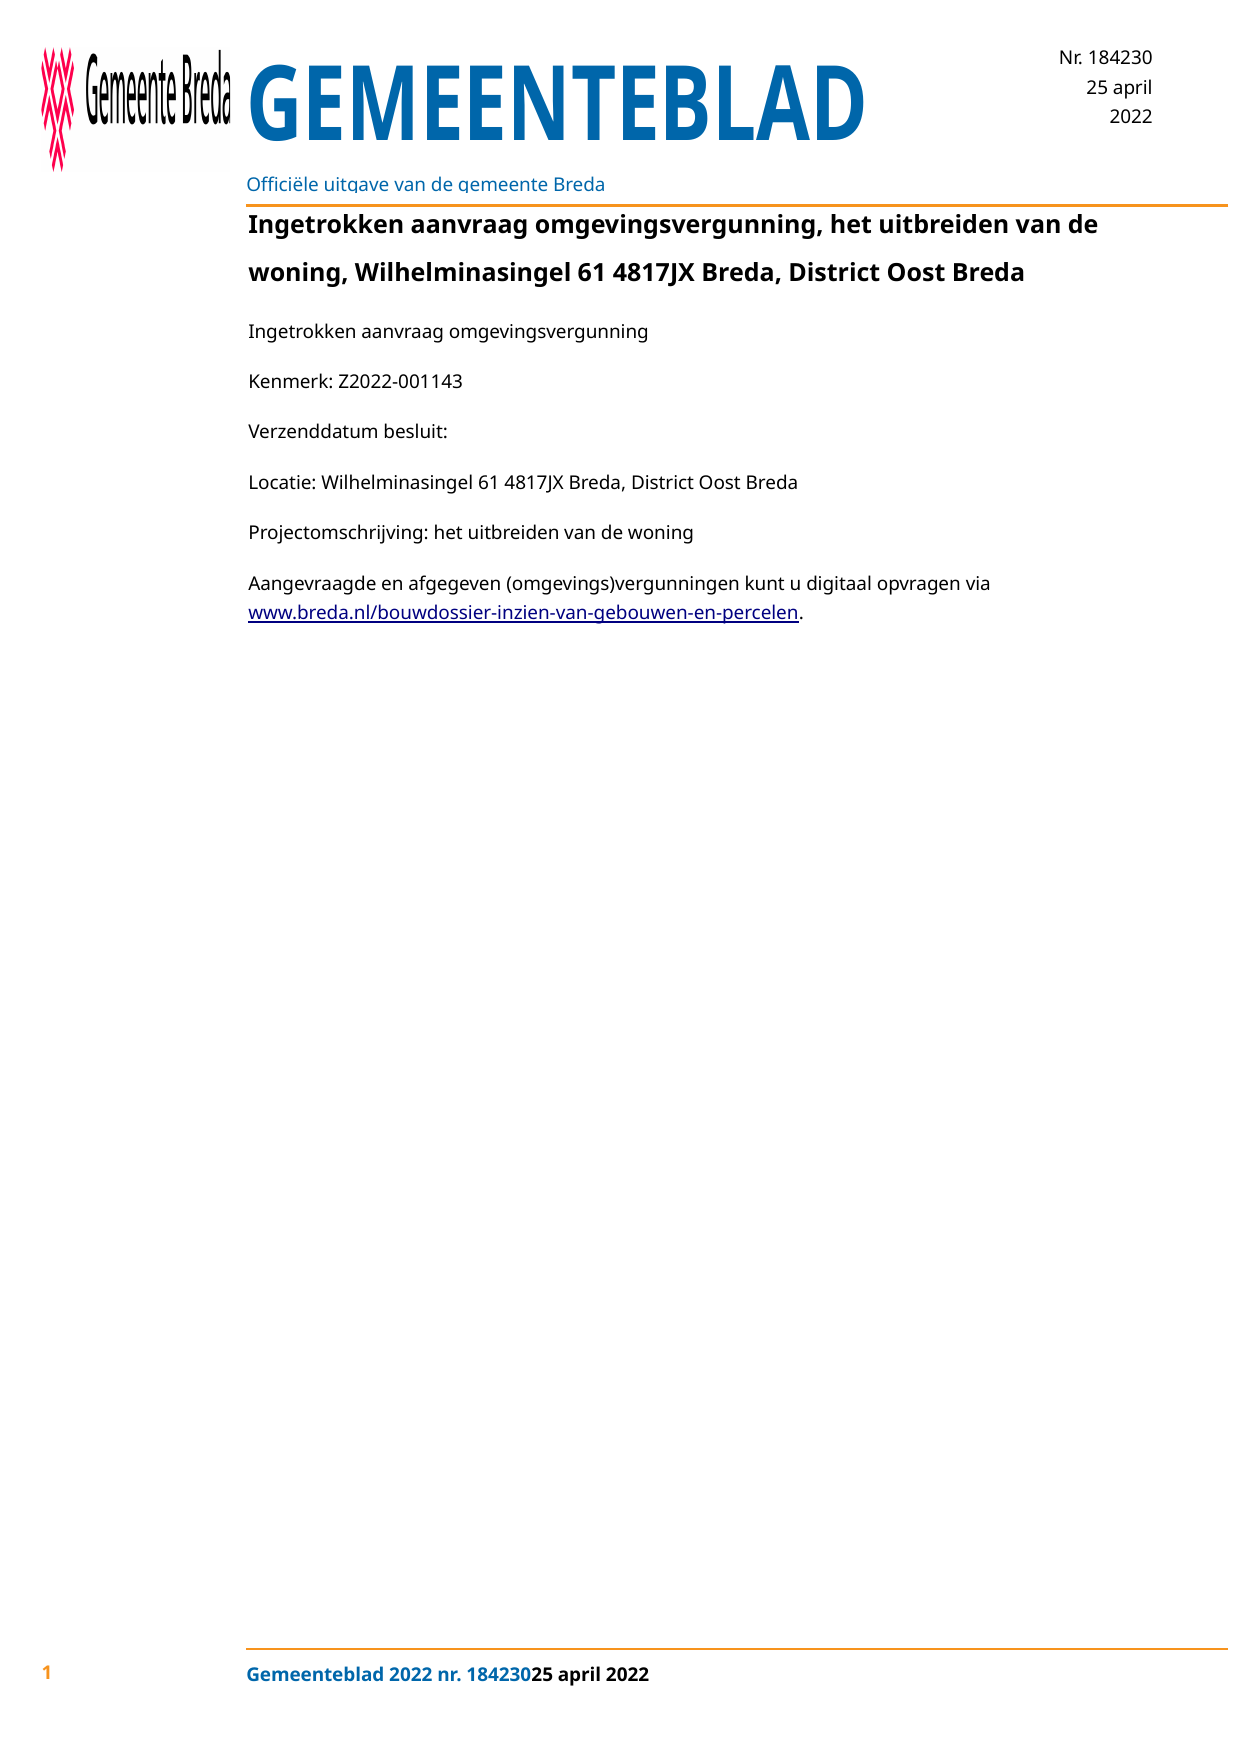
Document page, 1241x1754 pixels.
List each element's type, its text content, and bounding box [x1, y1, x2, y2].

text Kenmerk: Z2022-001143 [248, 368, 1152, 394]
text Ingetrokken aanvraag omgevingsvergunning, het uitbreiden van de woning, Wilhelminasingel 61 4817JX Breda, District Oost Breda [248, 207, 1152, 288]
text Verzenddatum besluit: [248, 419, 1152, 444]
text Projectomschrijving: het uitbreiden van de woning [248, 519, 1152, 545]
text Ingetrokken aanvraag omgevingsvergunning [248, 318, 1152, 344]
picture [41, 47, 231, 172]
text Locatie: Wilhelminasingel 61 4817JX Breda, District Oost Breda [248, 469, 1152, 495]
text Aangevraagde en afgegeven (omgevings)vergunningen kunt u digitaal opvragen via www.breda.nl/bouwdossier-inzien-van-gebouwen-en-percelen. [248, 570, 1152, 625]
